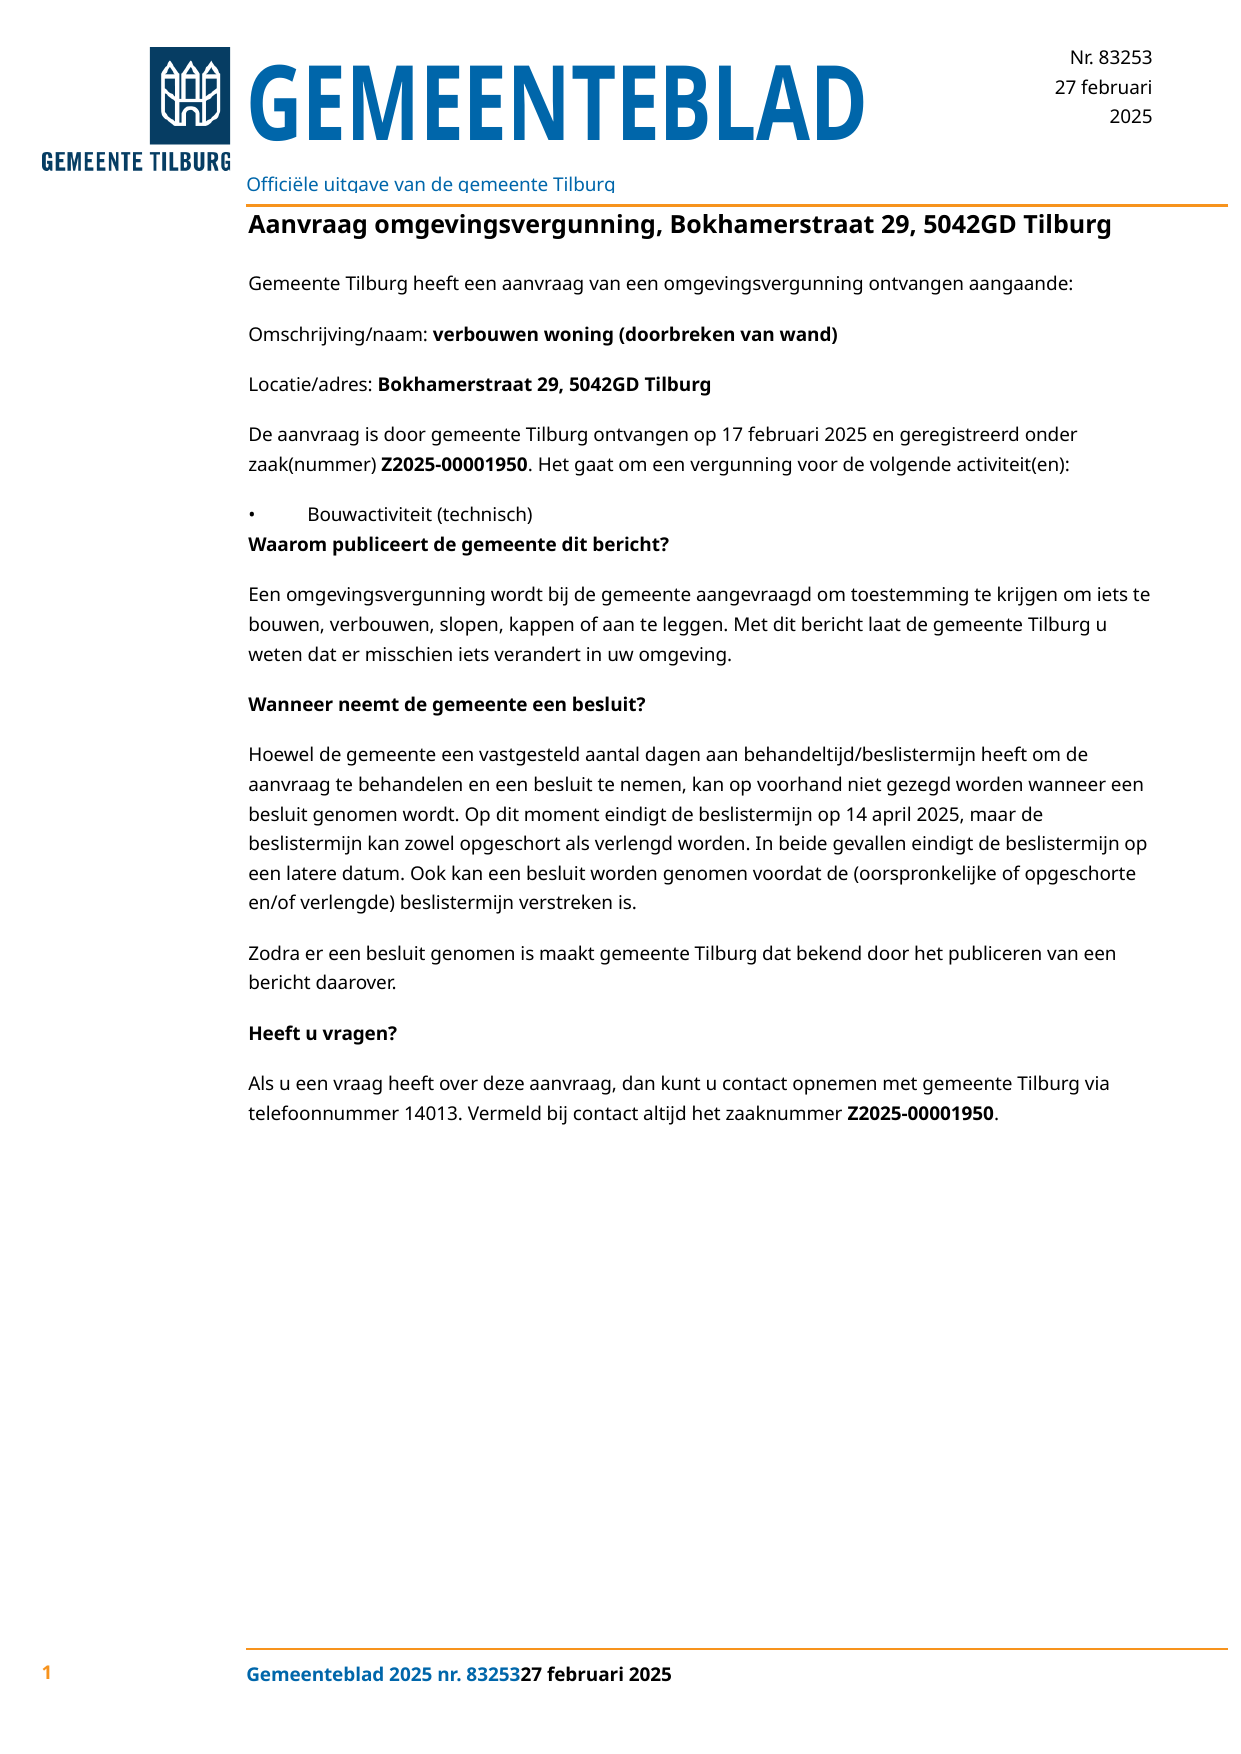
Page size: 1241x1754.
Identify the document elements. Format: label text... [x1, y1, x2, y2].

text Zodra er een besluit genomen is maakt gemeente Tilburg dat bekend door het publiceren van een bericht daarover. [248, 940, 1152, 995]
text Waarom publiceert de gemeente dit bericht? [248, 531, 1152, 557]
list Bouwactiviteit (technisch) [248, 502, 1152, 527]
text Aanvraag omgevingsvergunning, Bokhamerstraat 29, 5042GD Tilburg [248, 207, 1152, 241]
text Hoewel de gemeente een vastgesteld aantal dagen aan behandeltijd/beslistermijn heeft om de aanvraag te behandelen en een besluit te nemen, kan op voorhand niet gezegd worden wanneer een besluit genomen wordt. Op dit moment eindigt de beslistermijn op 14 april 2025, maar de beslistermijn kan zowel opgeschort als verlengd worden. In beide gevallen eindigt de beslistermijn op een latere datum. Ook kan een besluit worden genomen voordat de (oorspronkelijke of opgeschorte en/of verlengde) beslistermijn verstreken is. [248, 742, 1152, 915]
text Locatie/adres: Bokhamerstraat 29, 5042GD Tilburg [248, 371, 1152, 397]
text Als u een vraag heeft over deze aanvraag, dan kunt u contact opnemen met gemeente Tilburg via telefoonnummer 14013. Vermeld bij contact altijd het zaaknummer Z2025-00001950. [248, 1070, 1152, 1126]
text Wanneer neemt de gemeente een besluit? [248, 691, 1152, 717]
text Een omgevingsvergunning wordt bij de gemeente aangevraagd om toestemming te krijgen om iets te bouwen, verbouwen, slopen, kappen of aan te leggen. Met dit bericht laat de gemeente Tilburg u weten dat er misschien iets verandert in uw omgeving. [248, 582, 1152, 666]
text Omschrijving/naam: verbouwen woning (doorbreken van wand) [248, 321, 1152, 346]
text Gemeente Tilburg heeft een aanvraag van een omgevingsvergunning ontvangen aangaande: [248, 270, 1152, 296]
picture [41, 47, 231, 172]
text De aanvraag is door gemeente Tilburg ontvangen op 17 februari 2025 en geregistreerd onder zaak(nummer) Z2025-00001950. Het gaat om een vergunning voor de volgende activiteit(en): [248, 422, 1152, 477]
text Heeft u vragen? [248, 1020, 1152, 1046]
